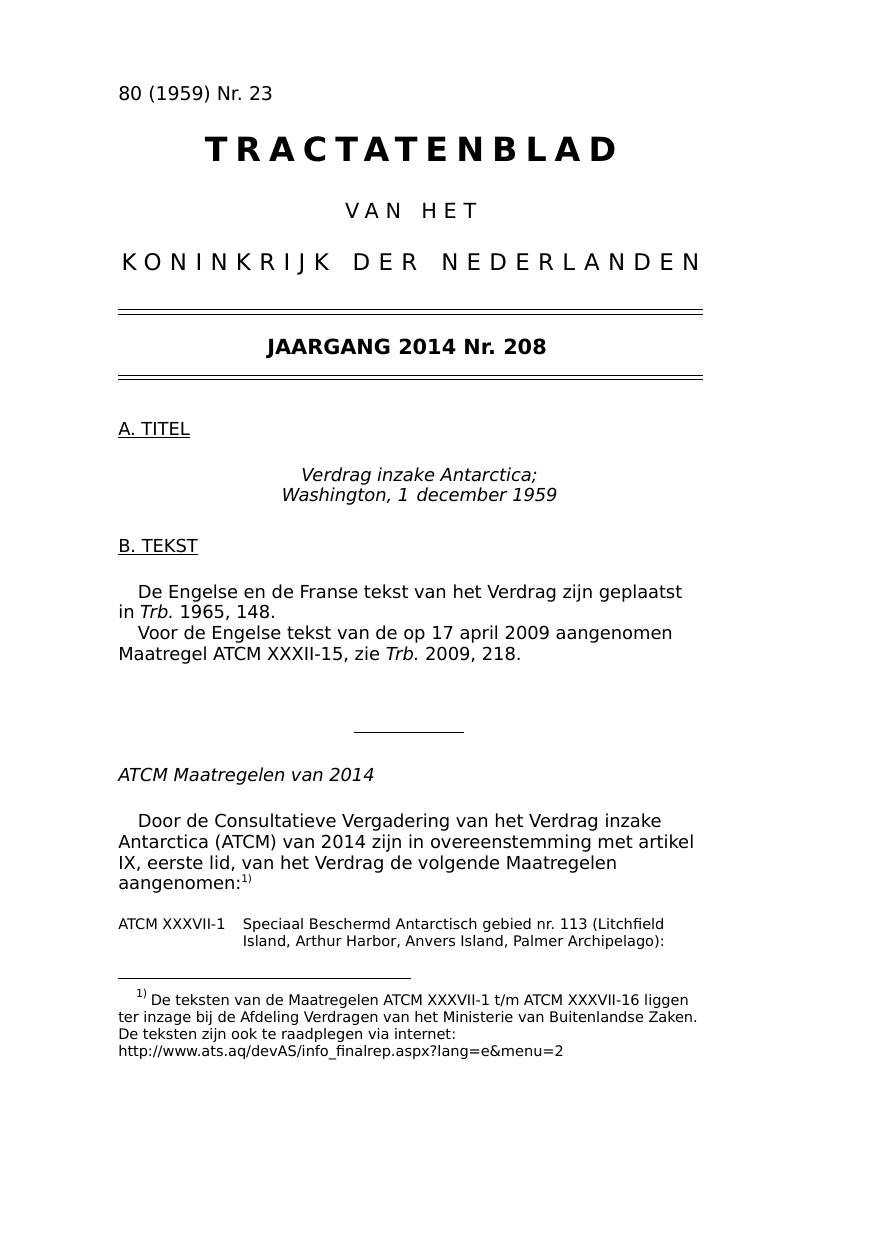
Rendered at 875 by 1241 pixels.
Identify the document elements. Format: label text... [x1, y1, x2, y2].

text Voor de Engelse tekst van de op 17 april 2009 aangenomen Maatregel ATCM XXXII-15, zie Trb. 2009, 218. [118, 623, 703, 664]
subtitle A. TITEL [118, 419, 703, 439]
table_header Speciaal Beschermd Antarctisch gebied nr. 113 (Litchfield Island, Arthur Harbor, Anvers Island, Palmer Archipelago): [237, 916, 703, 950]
text De teksten zijn ook te raadplegen via internet: http://www.ats.aq/devAS/info_finalrep.aspx?lang=e&menu=2 [118, 1026, 703, 1060]
text JAARGANG 2014 Nr. 208 [118, 335, 703, 359]
text De Engelse en de Franse tekst van het Verdrag zijn geplaatst in Trb. 1965, 148. [118, 582, 703, 623]
text KONINKRIJK DER NEDERLANDEN [118, 249, 703, 276]
text Door de Consultatieve Vergadering van het Verdrag inzake Antarctica (ATCM) van 2014 zijn in overeenstemming met artikel IX, eerste lid, van het Verdrag de volgende Maatregelen aangenomen: [118, 811, 703, 894]
table_header ATCM XXXVII-1 [118, 916, 237, 950]
text Verdrag inzake Antarctica; [118, 464, 703, 485]
text 80 (1959) Nr. 23 [118, 83, 703, 105]
subtitle ATCM Maatregelen van 2014 [118, 765, 703, 786]
text TRACTATENBLAD [118, 130, 703, 169]
text VAN HET [118, 199, 703, 223]
text Washington, 1 december 1959 [118, 485, 703, 506]
text De teksten van de Maatregelen ATCM XXXVII-1 t/m ATCM XXXVII-16 liggen ter inzage bij de Afdeling Verdragen van het Ministerie van Buitenlandse Zaken. [118, 987, 703, 1026]
subtitle B. TEKST [118, 536, 703, 557]
